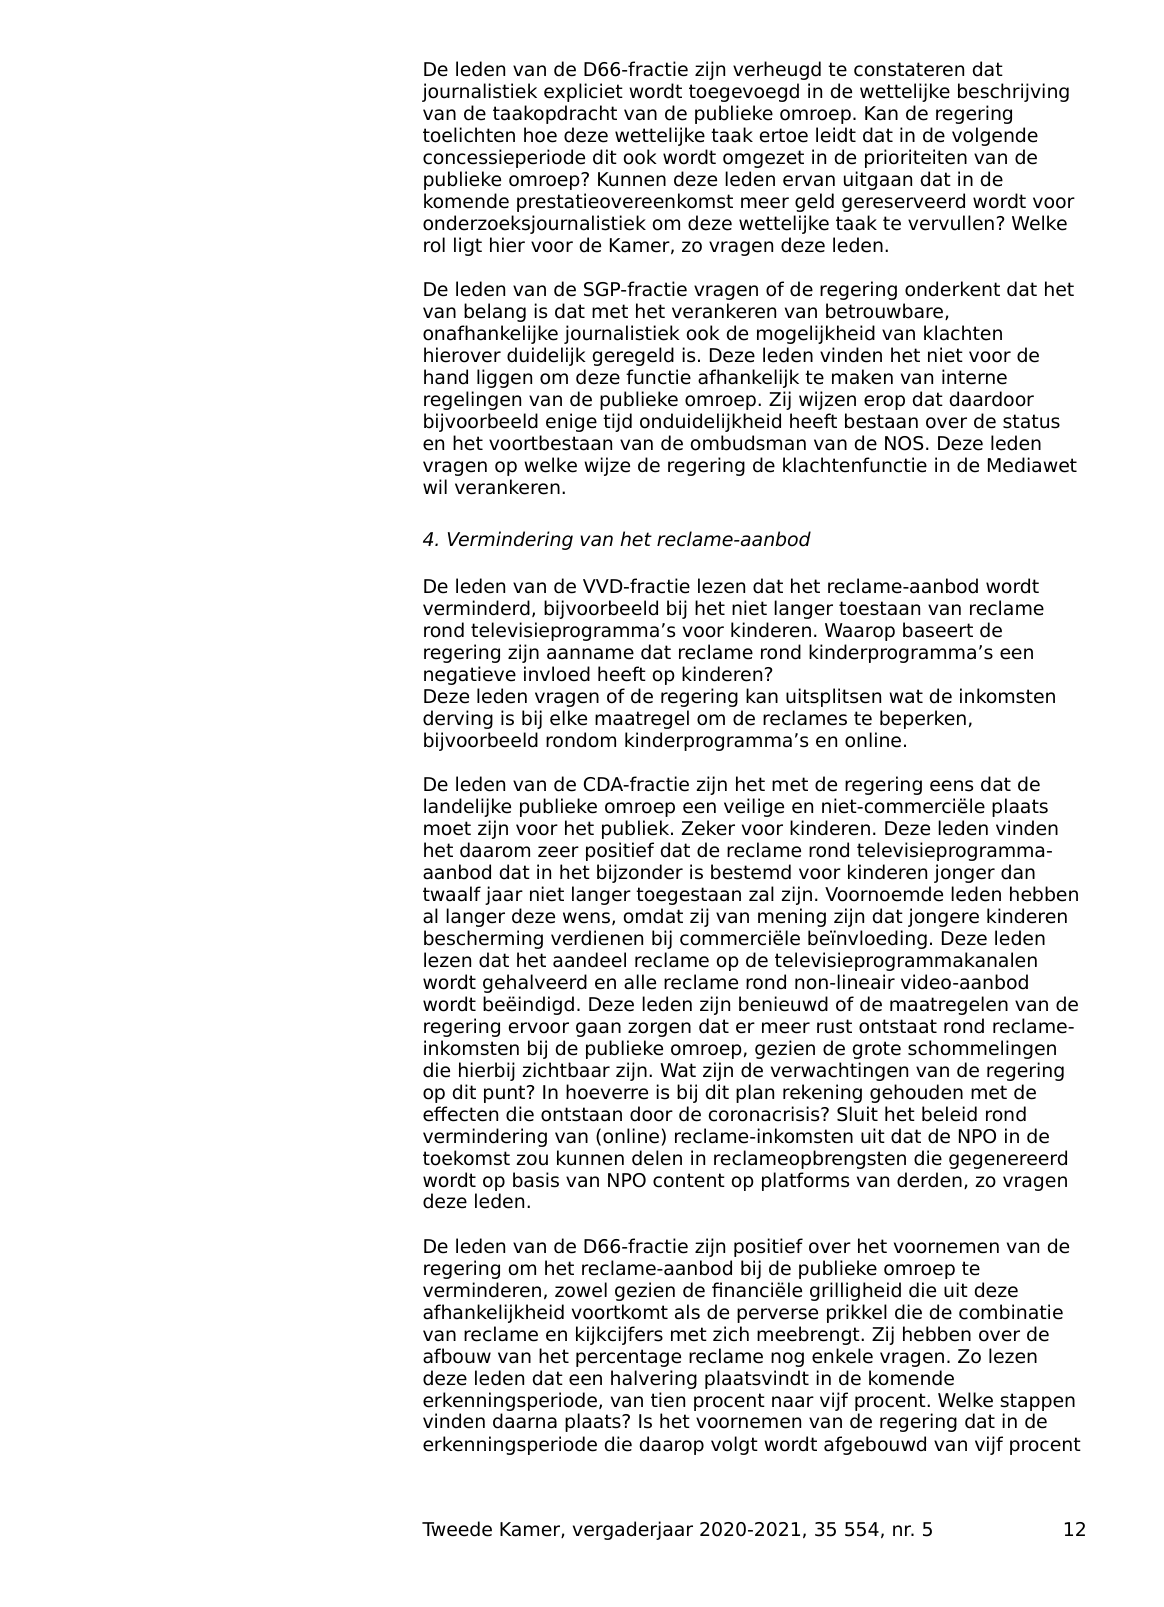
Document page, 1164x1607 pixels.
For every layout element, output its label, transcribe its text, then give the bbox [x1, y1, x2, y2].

text De leden van de CDA-fractie zijn het met de regering eens dat de landelijke publieke omroep een veilige en niet-commerciële plaats moet zijn voor het publiek. Zeker voor kinderen. Deze leden vinden het daarom zeer positief dat de reclame rond televisieprogramma-aanbod dat in het bijzonder is bestemd voor kinderen jonger dan twaalf jaar niet langer toegestaan zal zijn. Voornoemde leden hebben al langer deze wens, omdat zij van mening zijn dat jongere kinderen bescherming verdienen bij commerciële beïnvloeding. Deze leden lezen dat het aandeel reclame op de televisieprogrammakanalen wordt gehalveerd en alle reclame rond non-lineair video-aanbod wordt beëindigd. Deze leden zijn benieuwd of de maatregelen van de regering ervoor gaan zorgen dat er meer rust ontstaat rond reclame-inkomsten bij de publieke omroep, gezien de grote schommelingen die hierbij zichtbaar zijn. Wat zijn de verwachtingen van de regering op dit punt? In hoeverre is bij dit plan rekening gehouden met de effecten die ontstaan door de coronacrisis? Sluit het beleid rond vermindering van (online) reclame-inkomsten uit dat de NPO in de toekomst zou kunnen delen in reclameopbrengsten die gegenereerd wordt op basis van NPO content op platforms van derden, zo vragen deze leden. [422, 774, 1087, 1213]
text De leden van de D66-fractie zijn verheugd te constateren dat journalistiek expliciet wordt toegevoegd in de wettelijke beschrijving van de taakopdracht van de publieke omroep. Kan de regering toelichten hoe deze wettelijke taak ertoe leidt dat in de volgende concessieperiode dit ook wordt omgezet in de prioriteiten van de publieke omroep? Kunnen deze leden ervan uitgaan dat in de komende prestatieovereenkomst meer geld gereserveerd wordt voor onderzoeksjournalistiek om deze wettelijke taak te vervullen? Welke rol ligt hier voor de Kamer, zo vragen deze leden. [422, 59, 1087, 257]
text De leden van de SGP-fractie vragen of de regering onderkent dat het van belang is dat met het verankeren van betrouwbare, onafhankelijke journalistiek ook de mogelijkheid van klachten hierover duidelijk geregeld is. Deze leden vinden het niet voor de hand liggen om deze functie afhankelijk te maken van interne regelingen van de publieke omroep. Zij wijzen erop dat daardoor bijvoorbeeld enige tijd onduidelijkheid heeft bestaan over de status en het voortbestaan van de ombudsman van de NOS. Deze leden vragen op welke wijze de regering de klachtenfunctie in de Mediawet wil verankeren. [422, 279, 1087, 499]
subtitle 4. Vermindering van het reclame-aanbod [422, 529, 1087, 551]
text De leden van de VVD-fractie lezen dat het reclame-aanbod wordt verminderd, bijvoorbeeld bij het niet langer toestaan van reclame rond televisieprogramma’s voor kinderen. Waarop baseert de regering zijn aanname dat reclame rond kinderprogramma’s een negatieve invloed heeft op kinderen? [422, 576, 1087, 686]
text De leden van de D66-fractie zijn positief over het voornemen van de regering om het reclame-aanbod bij de publieke omroep te verminderen, zowel gezien de financiële grilligheid die uit deze afhankelijkheid voortkomt als de perverse prikkel die de combinatie van reclame en kijkcijfers met zich meebrengt. Zij hebben over de afbouw van het percentage reclame nog enkele vragen. Zo lezen deze leden dat een halvering plaatsvindt in de komende erkenningsperiode, van tien procent naar vijf procent. Welke stappen vinden daarna plaats? Is het voornemen van de regering dat in de erkenningsperiode die daarop volgt wordt afgebouwd van vijf procent [422, 1236, 1087, 1455]
text Deze leden vragen of de regering kan uitsplitsen wat de inkomsten derving is bij elke maatregel om de reclames te beperken, bijvoorbeeld rondom kinderprogramma’s en online. [422, 686, 1087, 752]
